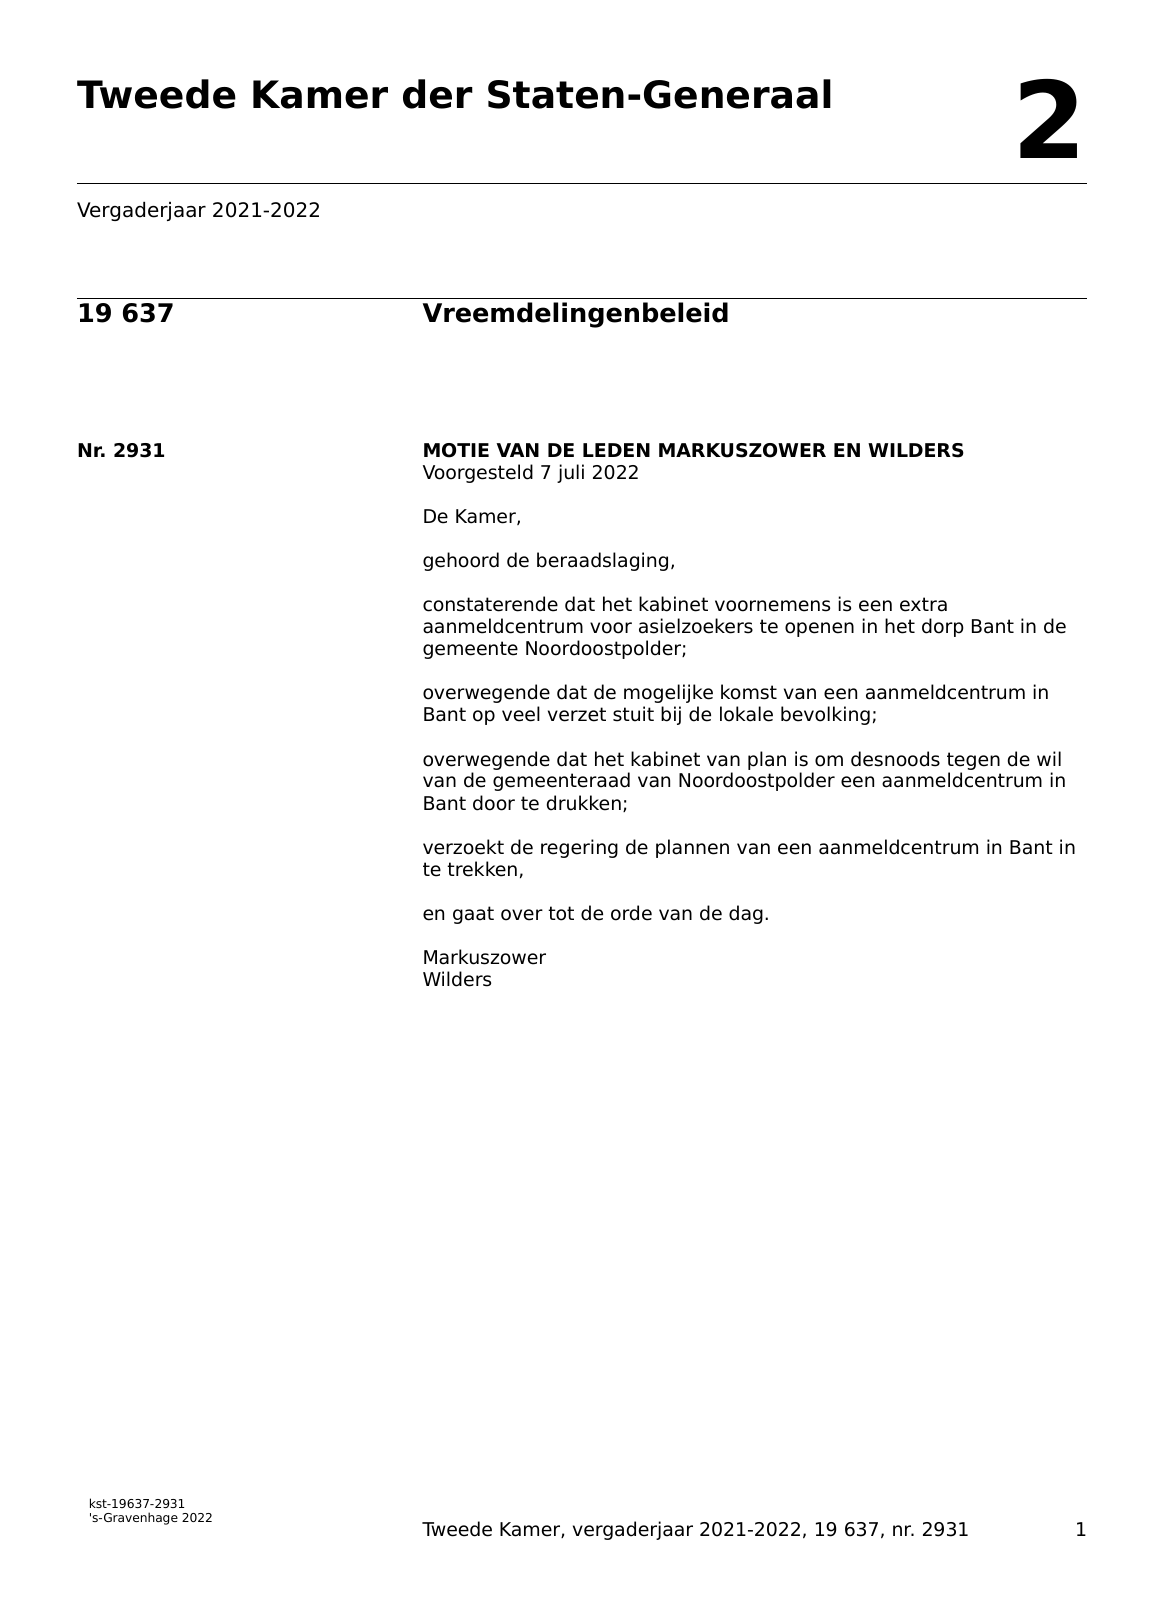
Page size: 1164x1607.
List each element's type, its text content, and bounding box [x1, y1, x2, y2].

subtitle 19 637 Vreemdelingenbeleid [77, 299, 1087, 329]
table_header Tweede Kamer der Staten-Generaal [77, 59, 886, 183]
text verzoekt de regering de plannen van een aanmeldcentrum in Bant in te trekken, [422, 837, 1087, 881]
text Wilders [422, 969, 1087, 991]
text gehoord de beraadslaging, [422, 550, 1087, 572]
text De Kamer, [422, 506, 1087, 528]
text constaterende dat het kabinet voornemens is een extra aanmeldcentrum voor asielzoekers te openen in het dorp Bant in de gemeente Noordoostpolder; [422, 594, 1087, 660]
text kst-19637-2931 [88, 1497, 323, 1511]
subtitle Nr. 2931 MOTIE VAN DE LEDEN MARKUSZOWER EN WILDERS [77, 440, 1087, 462]
text Markuszower [422, 947, 1087, 969]
text Voorgesteld 7 juli 2022 [422, 462, 1087, 484]
table_header 2 [886, 59, 1087, 183]
text en gaat over tot de orde van de dag. [422, 903, 1087, 925]
text overwegende dat het kabinet van plan is om desnoods tegen de wil van de gemeenteraad van Noordoostpolder een aanmeldcentrum in Bant door te drukken; [422, 748, 1087, 814]
table_cell Vergaderjaar 2021-2022 [77, 184, 1087, 298]
text overwegende dat de mogelijke komst van een aanmeldcentrum in Bant op veel verzet stuit bij de lokale bevolking; [422, 682, 1087, 726]
text 's-Gravenhage 2022 [88, 1511, 323, 1525]
